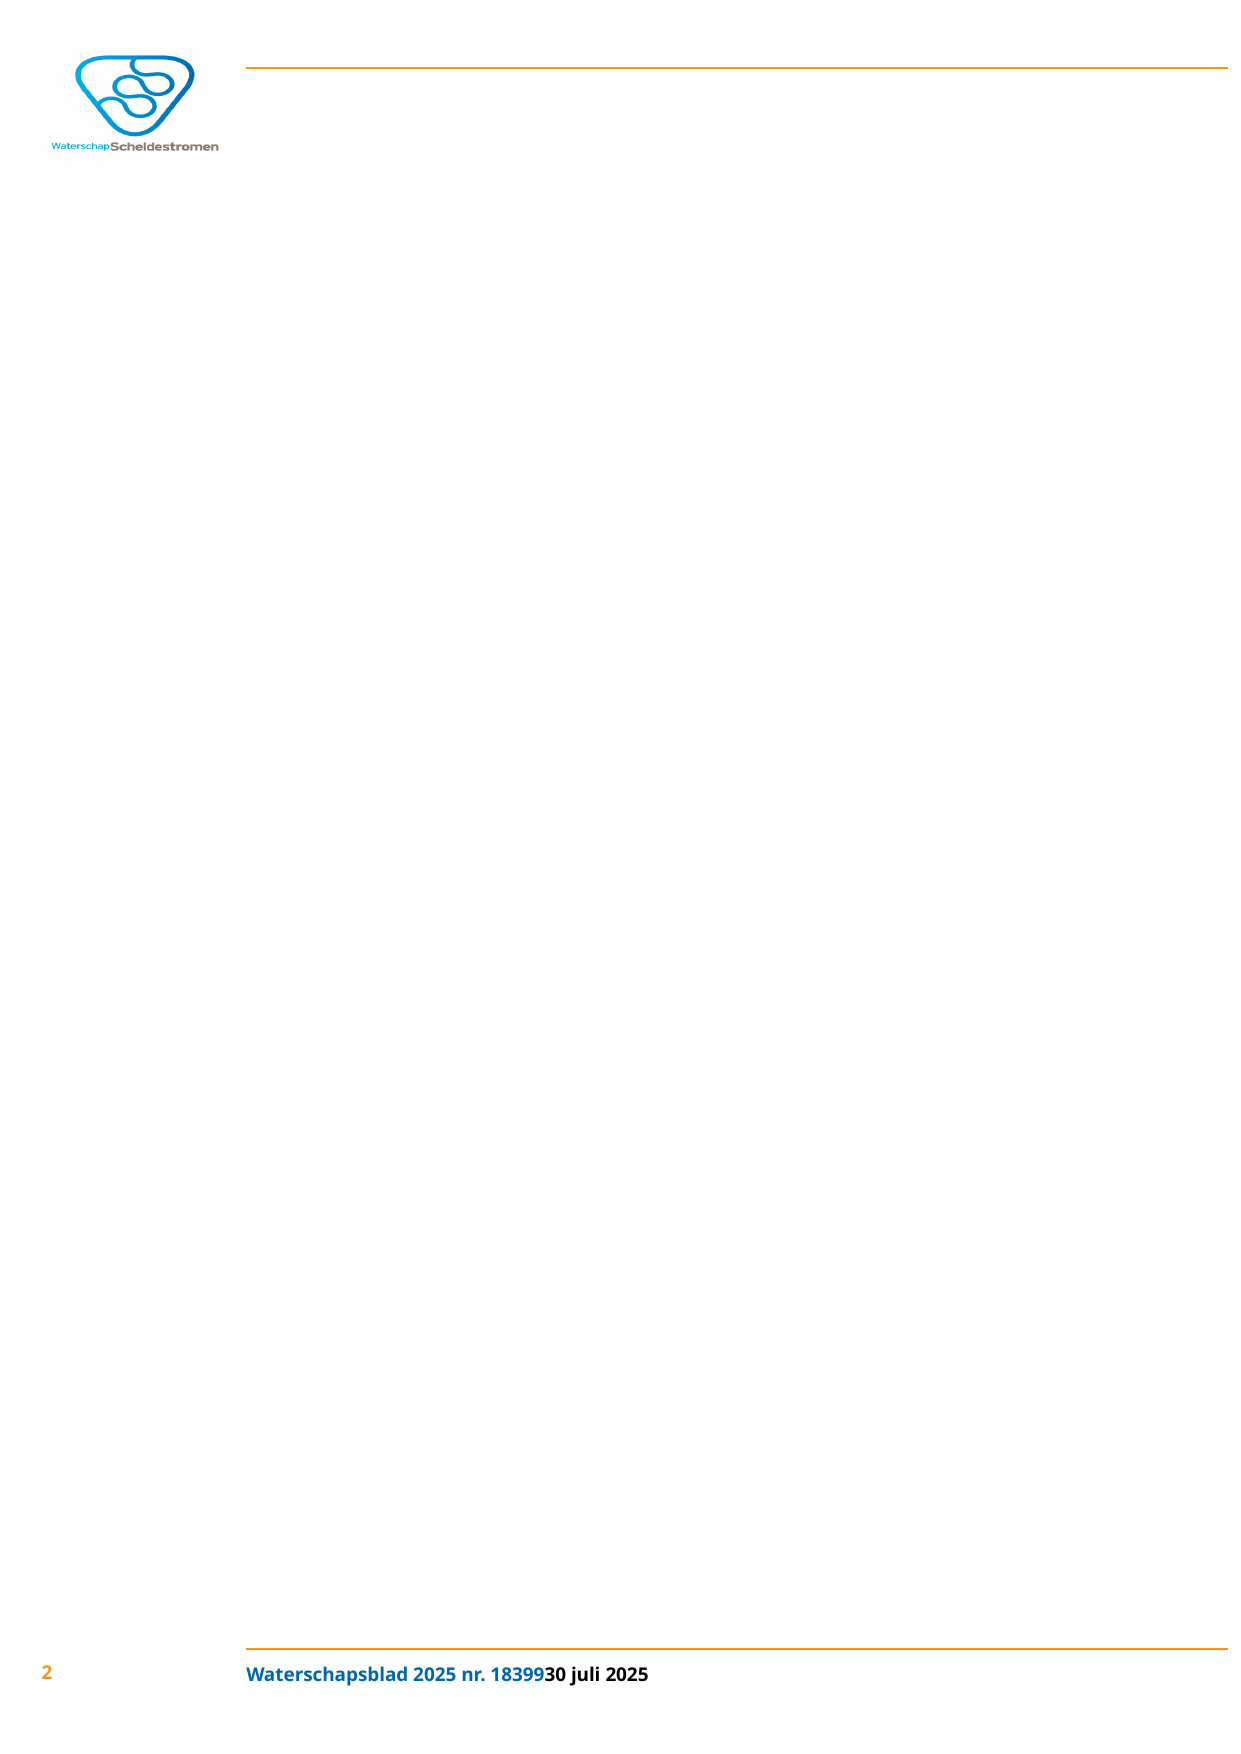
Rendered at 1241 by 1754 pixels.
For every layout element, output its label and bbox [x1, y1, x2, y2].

picture [41, 47, 231, 172]
